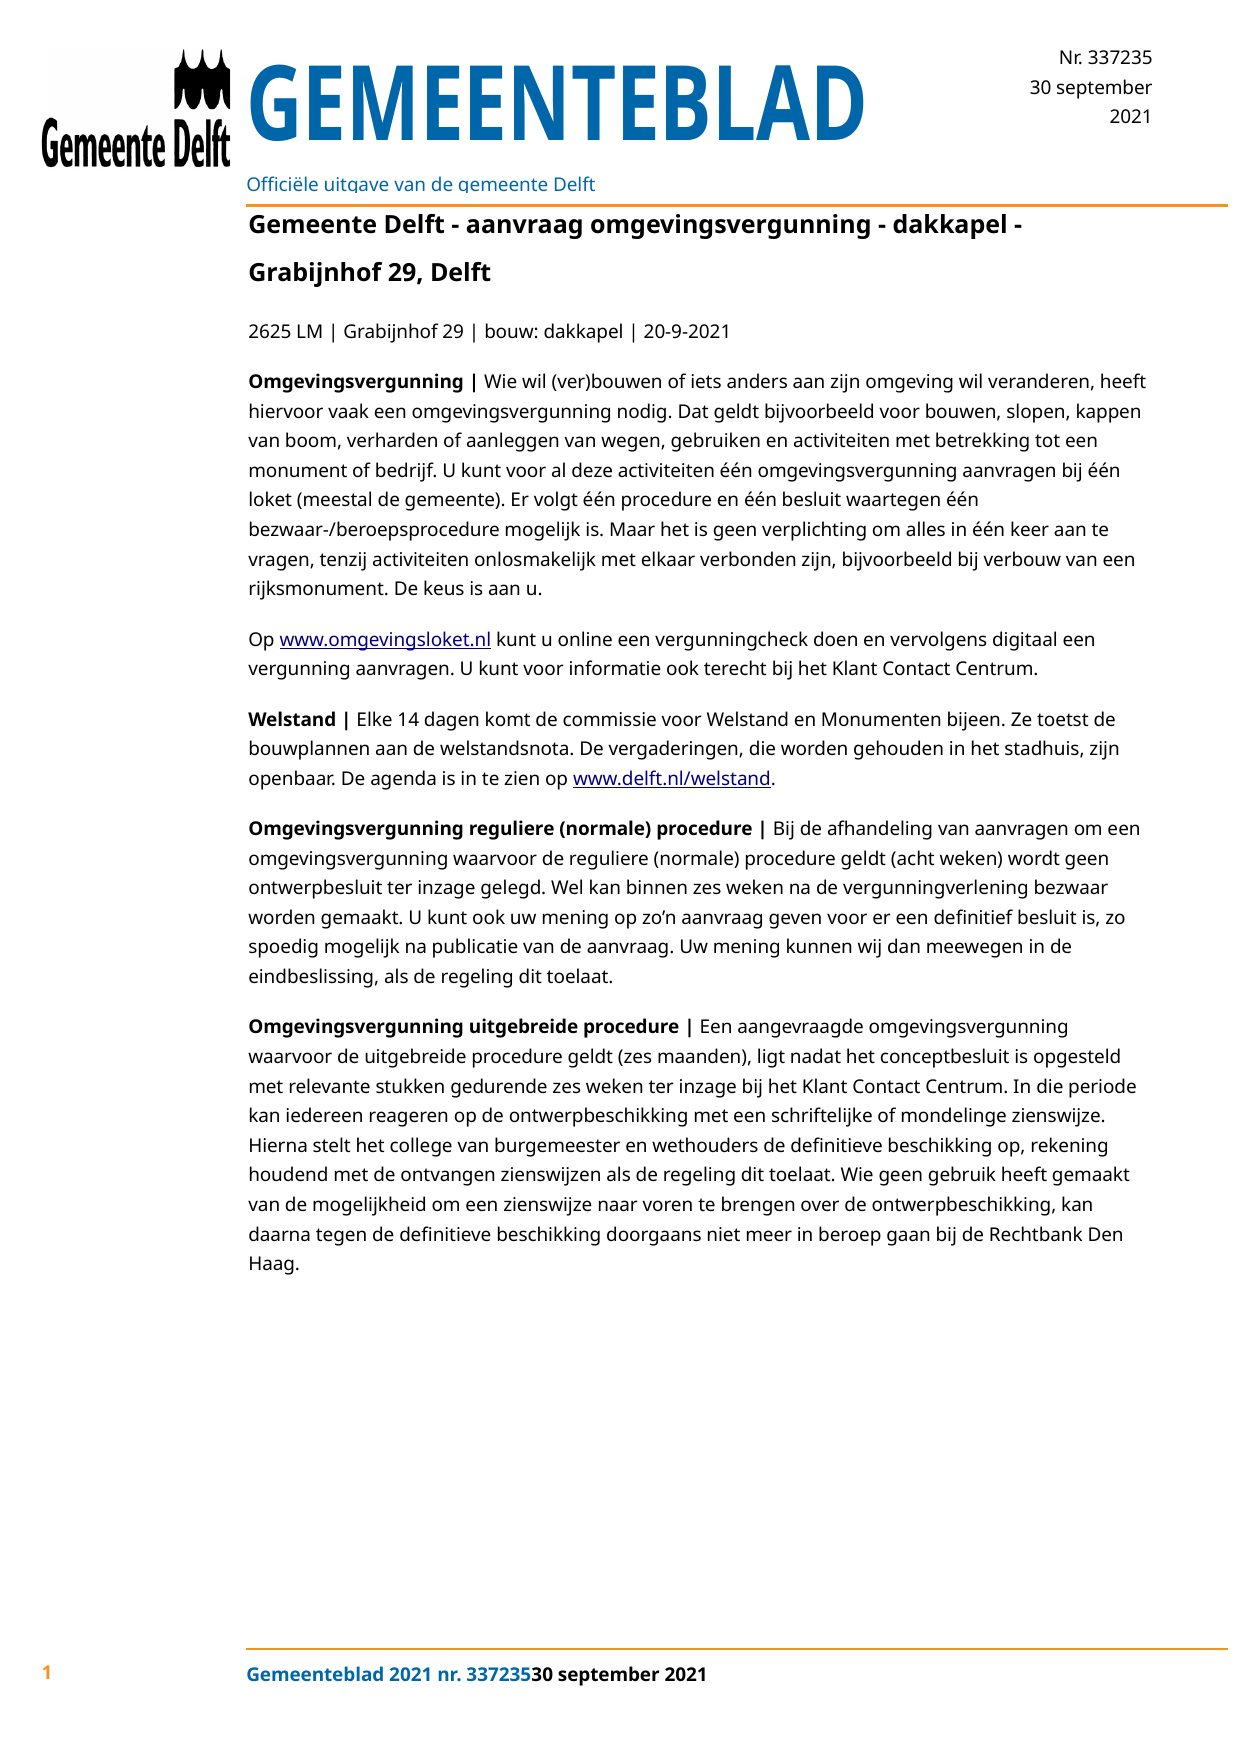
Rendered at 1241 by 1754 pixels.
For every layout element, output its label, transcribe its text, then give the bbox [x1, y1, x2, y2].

text Op www.omgevingsloket.nl kunt u online een vergunningcheck doen en vervolgens digitaal een vergunning aanvragen. U kunt voor informatie ook terecht bij het Klant Contact Centrum. [248, 626, 1152, 681]
text 2625 LM | Grabijnhof 29 | bouw: dakkapel | 20-9-2021 [248, 318, 1152, 344]
text Omgevingsvergunning uitgebreide procedure | Een aangevraagde omgevingsvergunning waarvoor de uitgebreide procedure geldt (zes maanden), ligt nadat het conceptbesluit is opgesteld met relevante stukken gedurende zes weken ter inzage bij het Klant Contact Centrum. In die periode kan iedereen reageren op de ontwerpbeschikking met een schriftelijke of mondelinge zienswijze. Hierna stelt het college van burgemeester en wethouders de definitieve beschikking op, rekening houdend met de ontvangen zienswijzen als de regeling dit toelaat. Wie geen gebruik heeft gemaakt van de mogelijkheid om een zienswijze naar voren te brengen over de ontwerpbeschikking, kan daarna tegen de definitieve beschikking doorgaans niet meer in beroep gaan bij de Rechtbank Den Haag. [248, 1014, 1152, 1276]
text Gemeente Delft - aanvraag omgevingsvergunning - dakkapel - Grabijnhof 29, Delft [248, 207, 1152, 288]
text Omgevingsvergunning reguliere (normale) procedure | Bij de afhandeling van aanvragen om een omgevingsvergunning waarvoor de reguliere (normale) procedure geldt (acht weken) wordt geen ontwerpbesluit ter inzage gelegd. Wel kan binnen zes weken na de vergunningverlening bezwaar worden gemaakt. U kunt ook uw mening op zo’n aanvraag geven voor er een definitief besluit is, zo spoedig mogelijk na publicatie van de aanvraag. Uw mening kunnen wij dan meewegen in de eindbeslissing, als de regeling dit toelaat. [248, 815, 1152, 989]
text Omgevingsvergunning | Wie wil (ver)bouwen of iets anders aan zijn omgeving wil veranderen, heeft hiervoor vaak een omgevingsvergunning nodig. Dat geldt bijvoorbeeld voor bouwen, slopen, kappen van boom, verharden of aanleggen van wegen, gebruiken en activiteiten met betrekking tot een monument of bedrijf. U kunt voor al deze activiteiten één omgevingsvergunning aanvragen bij één loket (meestal de gemeente). Er volgt één procedure en één besluit waartegen één bezwaar-/beroepsprocedure mogelijk is. Maar het is geen verplichting om alles in één keer aan te vragen, tenzij activiteiten onlosmakelijk met elkaar verbonden zijn, bijvoorbeeld bij verbouw van een rijksmonument. De keus is aan u. [248, 368, 1152, 601]
picture [41, 47, 231, 172]
text Welstand | Elke 14 dagen komt de commissie voor Welstand en Monumenten bijeen. Ze toetst de bouwplannen aan de welstandsnota. De vergaderingen, die worden gehouden in het stadhuis, zijn openbaar. De agenda is in te zien op www.delft.nl/welstand. [248, 706, 1152, 791]
